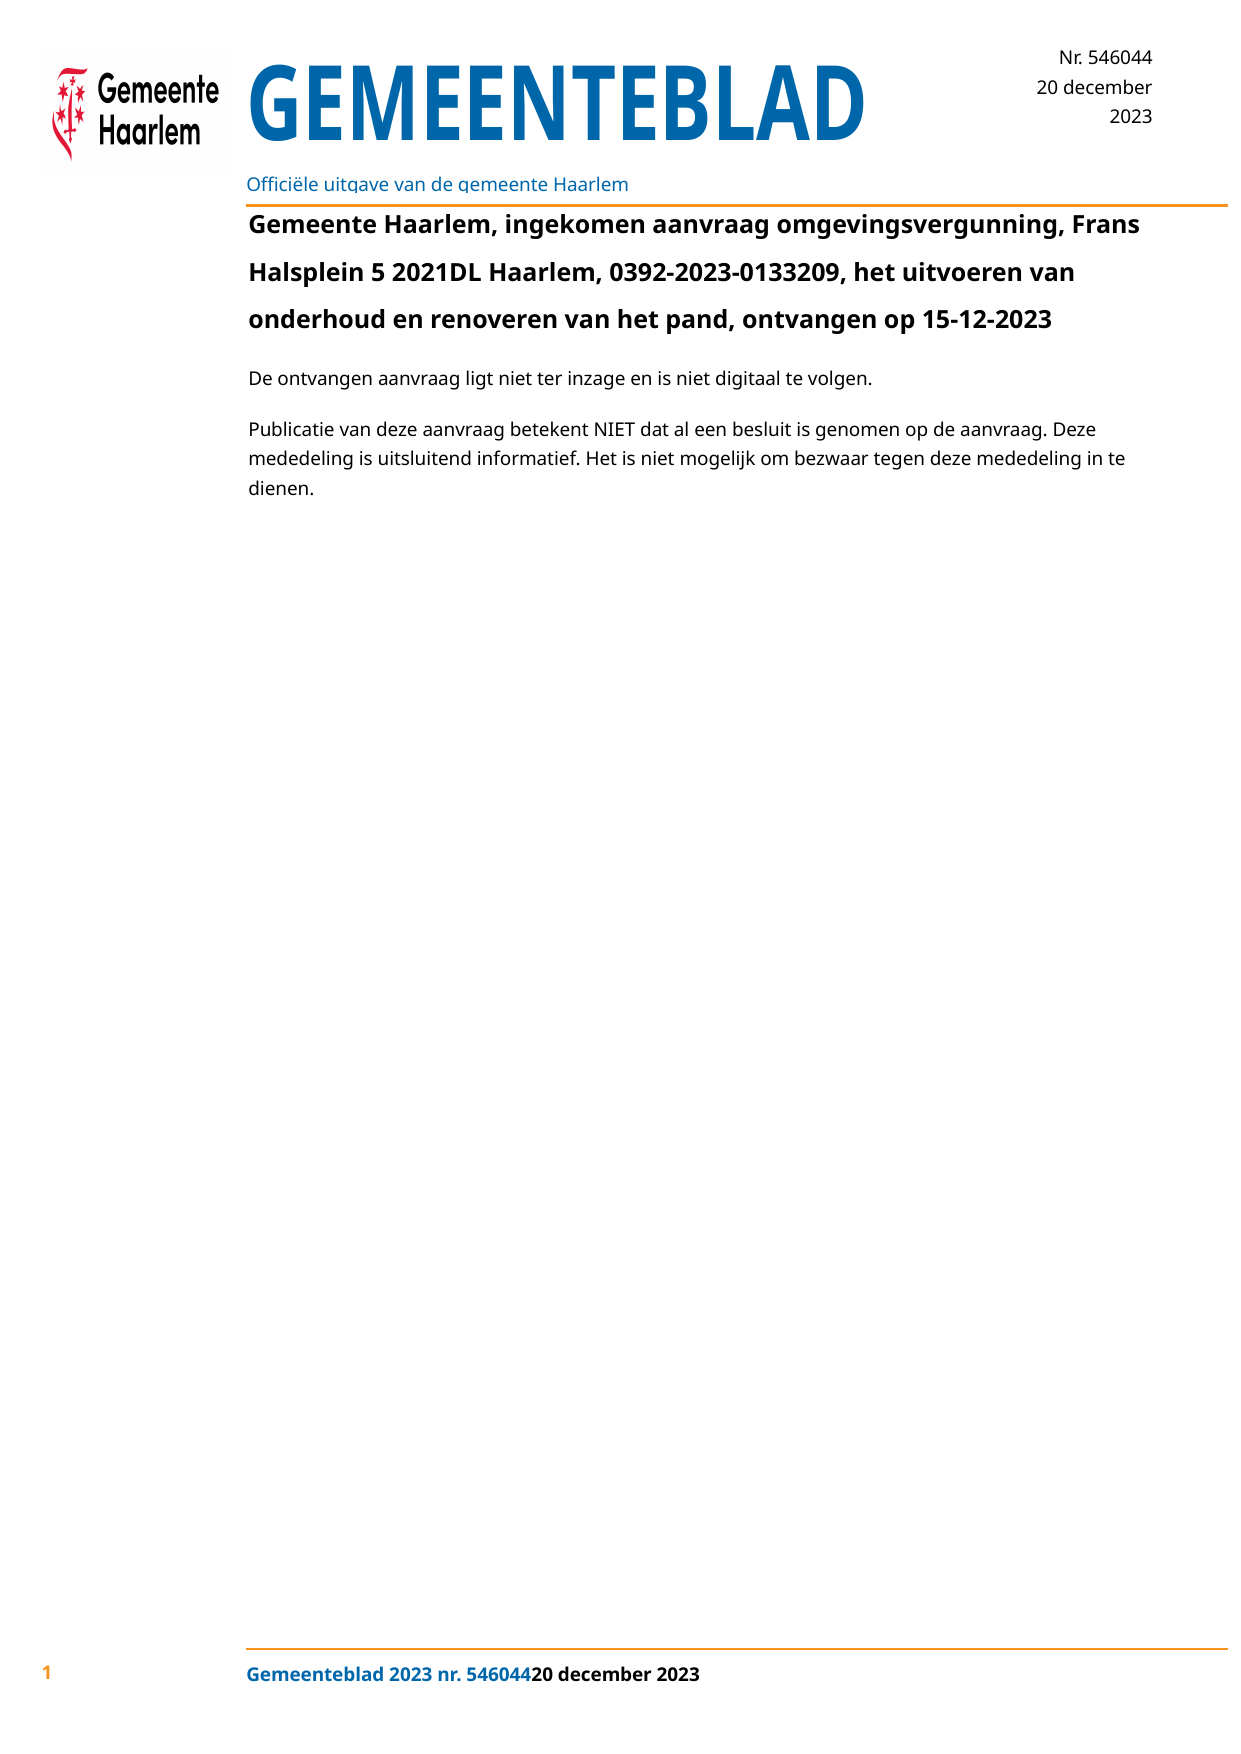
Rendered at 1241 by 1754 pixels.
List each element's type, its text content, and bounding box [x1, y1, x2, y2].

text De ontvangen aanvraag ligt niet ter inzage en is niet digitaal te volgen. [248, 366, 1152, 391]
text Gemeente Haarlem, ingekomen aanvraag omgevingsvergunning, Frans Halsplein 5 2021DL Haarlem, 0392-2023-0133209, het uitvoeren van onderhoud en renoveren van het pand, ontvangen op 15-12-2023 [248, 207, 1152, 336]
text Publicatie van deze aanvraag betekent NIET dat al een besluit is genomen op de aanvraag. Deze mededeling is uitsluitend informatief. Het is niet mogelijk om bezwaar tegen deze mededeling in te dienen. [248, 416, 1152, 501]
picture [41, 47, 231, 172]
